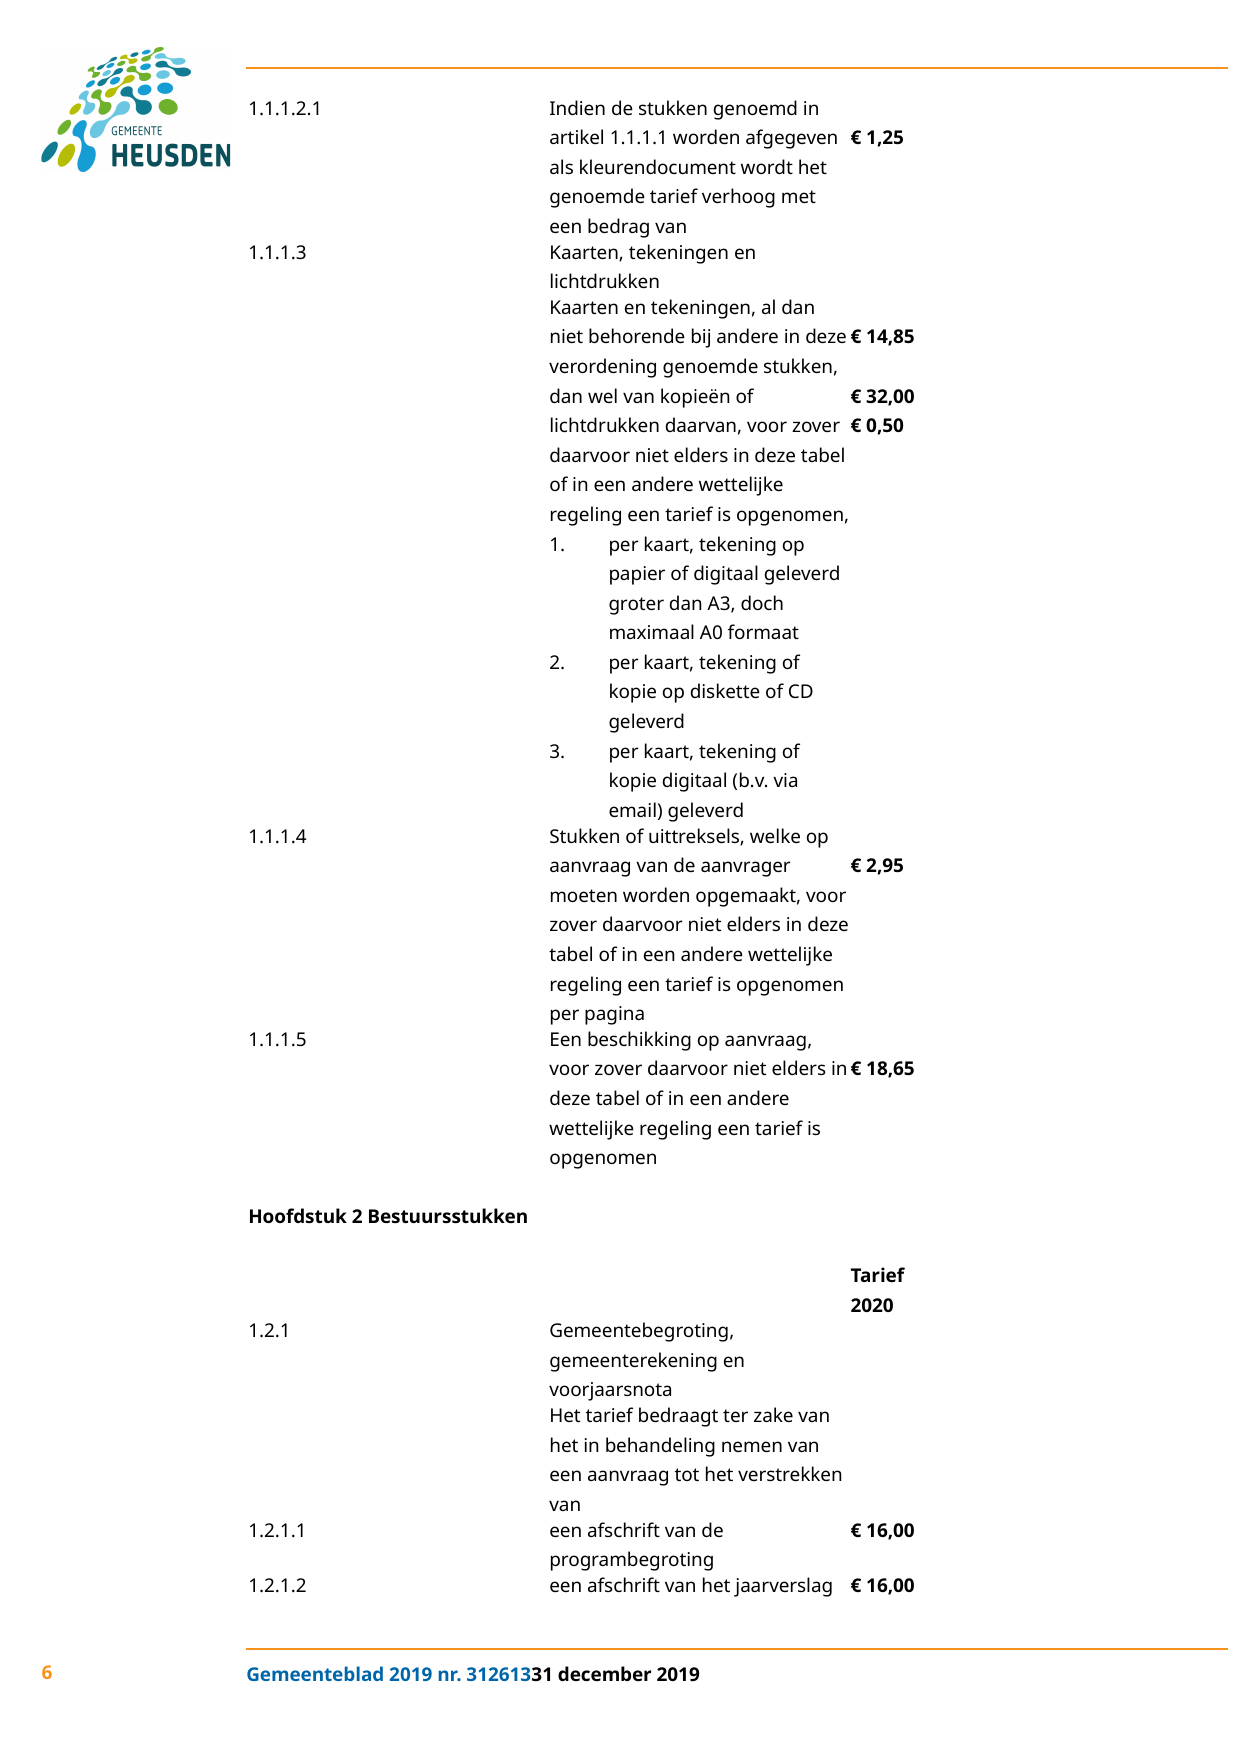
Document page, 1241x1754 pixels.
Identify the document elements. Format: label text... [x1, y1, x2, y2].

table_cell 1.2.1.1 [248, 1517, 549, 1572]
table_cell 1.2.1.2 [248, 1572, 549, 1598]
table_cell € 16,00 [850, 1572, 1152, 1598]
table_cell een afschrift van de programbegroting [549, 1517, 850, 1572]
table_cell € 18,65 [850, 1026, 1152, 1170]
text Hoofdstuk 2 Bestuursstukken [248, 1203, 1152, 1229]
picture [41, 47, 231, 172]
table_cell 1.2.1 [248, 1318, 549, 1402]
table_cell € 14,85 € 32,00 € 0,50 [850, 294, 1152, 823]
table_cell € 2,95 [850, 823, 1152, 1026]
table_cell 1.1.1.4 [248, 823, 549, 1026]
table_cell Indien de stukken genoemd in artikel 1.1.1.1 worden afgegeven als kleurendocument wordt het genoemde tarief verhoog met een bedrag van [549, 95, 850, 239]
table_header [549, 1262, 850, 1317]
table_cell [850, 239, 1152, 294]
table_cell Een beschikking op aanvraag, voor zover daarvoor niet elders in deze tabel of in een andere wettelijke regeling een tarief is opgenomen [549, 1026, 850, 1170]
table_cell [850, 1403, 1152, 1517]
table_cell € 1,25 [850, 95, 1152, 239]
table_cell [248, 294, 549, 823]
table_cell Het tarief bedraagt ter zake van het in behandeling nemen van een aanvraag tot het verstrekken van [549, 1403, 850, 1517]
table_cell 1.1.1.3 [248, 239, 549, 294]
table_cell 1.1.1.5 [248, 1026, 549, 1170]
table_cell Kaarten en tekeningen, al dan niet behorende bij andere in deze verordening genoemde stukken, dan wel van kopieën of lichtdrukken daarvan, voor zover daarvoor niet elders in deze tabel of in een andere wettelijke regeling een tarief is opgenomen, per kaart, tekening op papier of digitaal geleverd groter dan A3, doch maximaal A0 formaat per kaart, tekening of kopie op diskette of CD geleverd per kaart, tekening of kopie digitaal (b.v. via email) geleverd [549, 294, 850, 823]
table_cell Kaarten, tekeningen en lichtdrukken [549, 239, 850, 294]
table_cell een afschrift van het jaarverslag [549, 1572, 850, 1598]
table_cell Gemeentebegroting, gemeenterekening en voorjaarsnota [549, 1318, 850, 1402]
table_cell Stukken of uittreksels, welke op aanvraag van de aanvrager moeten worden opgemaakt, voor zover daarvoor niet elders in deze tabel of in een andere wettelijke regeling een tarief is opgenomen per pagina [549, 823, 850, 1026]
table_cell [850, 1318, 1152, 1402]
table_cell [248, 1403, 549, 1517]
table_cell € 16,00 [850, 1517, 1152, 1572]
table_header [248, 1262, 549, 1317]
table_header Tarief 2020 [850, 1262, 1152, 1317]
table_cell 1.1.1.2.1 [248, 95, 549, 239]
